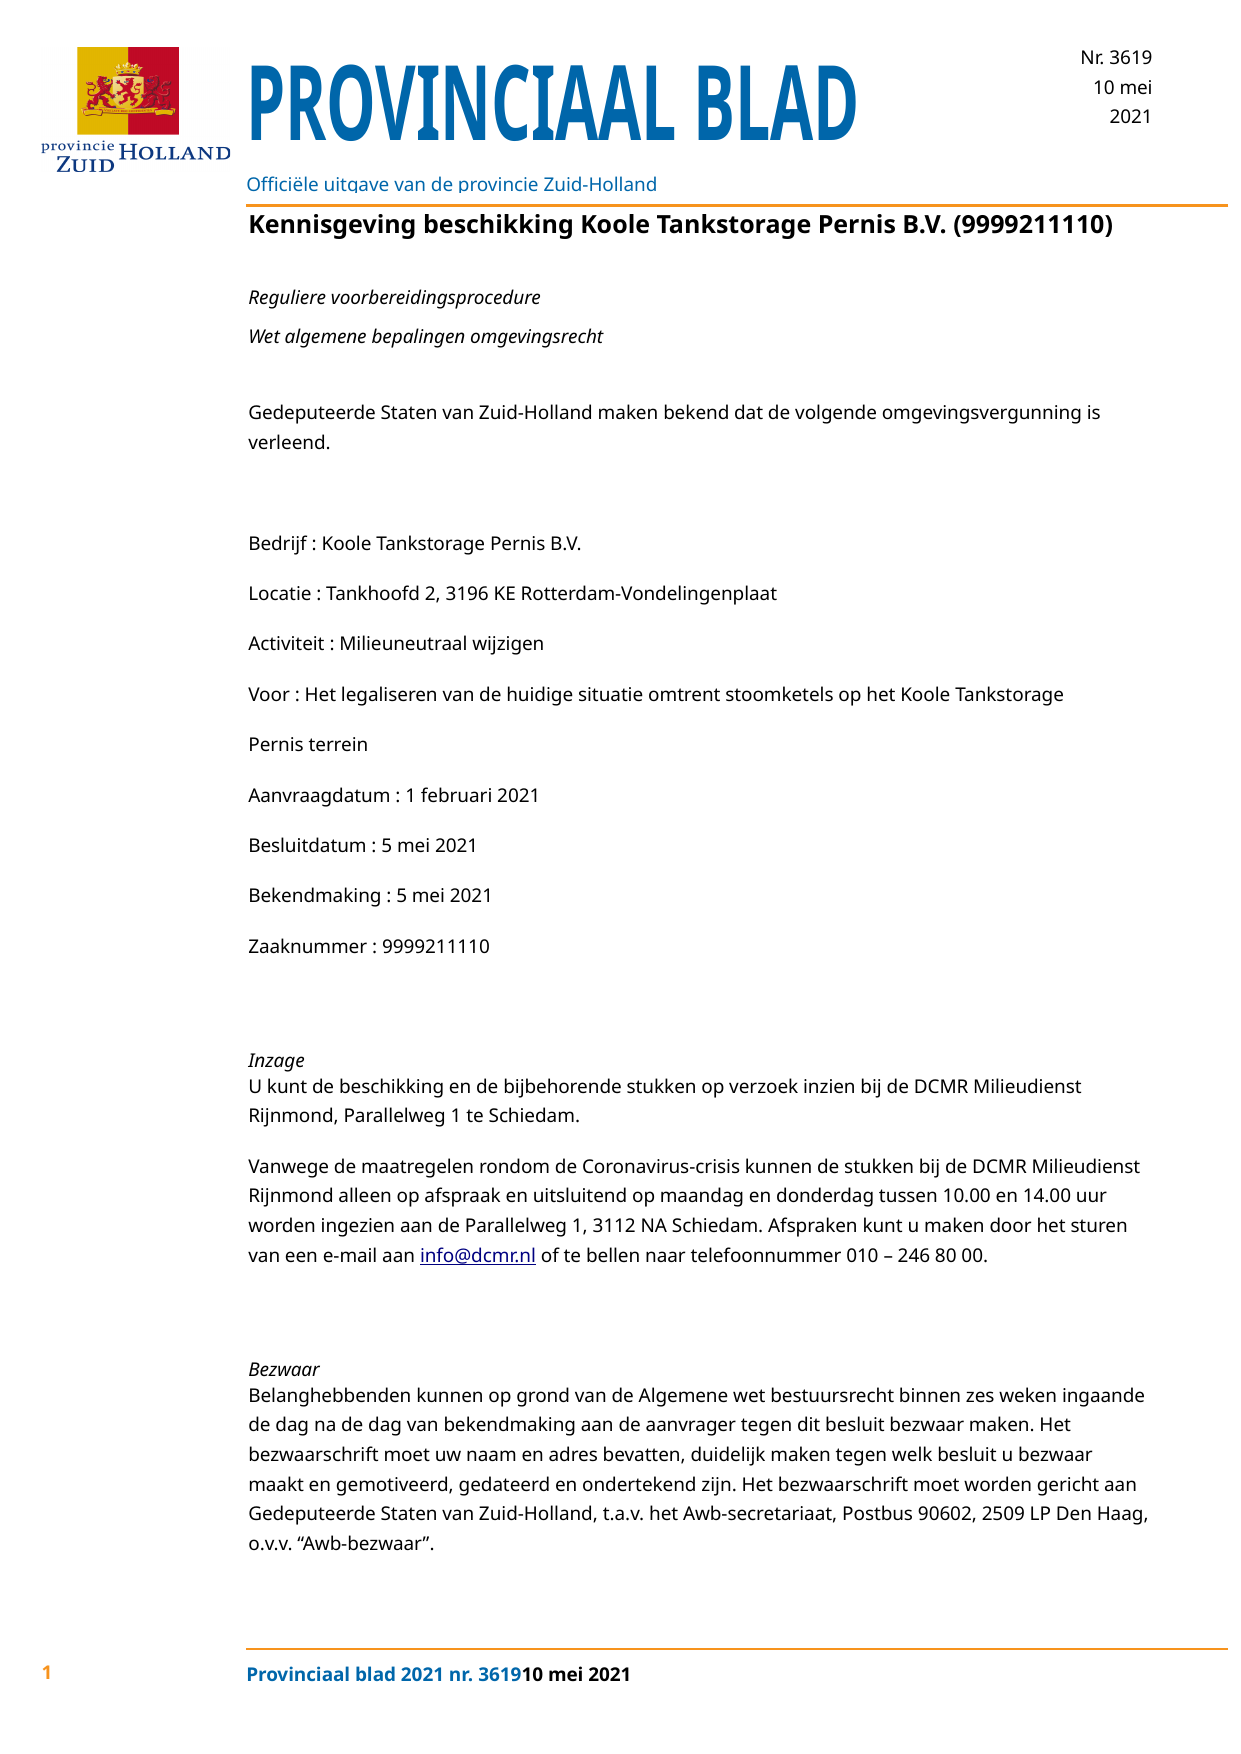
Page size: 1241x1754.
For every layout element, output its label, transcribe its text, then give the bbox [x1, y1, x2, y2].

text Bedrijf : Koole Tankstorage Pernis B.V. [248, 530, 1152, 555]
text Activiteit : Milieuneutraal wijzigen [248, 631, 1152, 656]
text U kunt de beschikking en de bijbehorende stukken op verzoek inzien bij de DCMR Milieudienst Rijnmond, Parallelweg 1 te Schiedam. [248, 1073, 1152, 1128]
text Locatie : Tankhoofd 2, 3196 KE Rotterdam-Vondelingenplaat [248, 580, 1152, 606]
picture [41, 47, 231, 172]
text Voor : Het legaliseren van de huidige situatie omtrent stoomketels op het Koole Tankstorage [248, 681, 1152, 707]
text Vanwege de maatregelen rondom de Coronavirus-crisis kunnen de stukken bij de DCMR Milieudienst Rijnmond alleen op afspraak en uitsluitend op maandag en donderdag tussen 10.00 en 14.00 uur worden ingezien aan de Parallelweg 1, 3112 NA Schiedam. Afspraken kunt u maken door het sturen van een e-mail aan info@dcmr.nl of te bellen naar telefoonnummer 010 – 246 80 00. [248, 1153, 1152, 1268]
text Zaaknummer : 9999211110 [248, 933, 1152, 959]
text Besluitdatum : 5 mei 2021 [248, 832, 1152, 858]
text Belanghebbenden kunnen op grond van de Algemene wet bestuursrecht binnen zes weken ingaande de dag na de dag van bekendmaking aan de aanvrager tegen dit besluit bezwaar maken. Het bezwaarschrift moet uw naam en adres bevatten, duidelijk maken tegen welk besluit u bezwaar maakt en gemotiveerd, gedateerd en ondertekend zijn. Het bezwaarschrift moet worden gericht aan Gedeputeerde Staten van Zuid-Holland, t.a.v. het Awb-secretariaat, Postbus 90602, 2509 LP Den Haag, o.v.v. “Awb-bezwaar”. [248, 1382, 1152, 1556]
text Bekendmaking : 5 mei 2021 [248, 883, 1152, 908]
text Gedeputeerde Staten van Zuid-Holland maken bekend dat de volgende omgevingsvergunning is verleend. [248, 399, 1152, 454]
text Kennisgeving beschikking Koole Tankstorage Pernis B.V. (9999211110) [248, 207, 1152, 241]
text Pernis terrein [248, 731, 1152, 757]
text Reguliere voorbereidingsprocedure [248, 284, 1152, 309]
text Bezwaar [248, 1356, 1152, 1382]
text Wet algemene bepalingen omgevingsrecht [248, 323, 1152, 349]
text Inzage [248, 1047, 1152, 1073]
text Aanvraagdatum : 1 februari 2021 [248, 782, 1152, 807]
